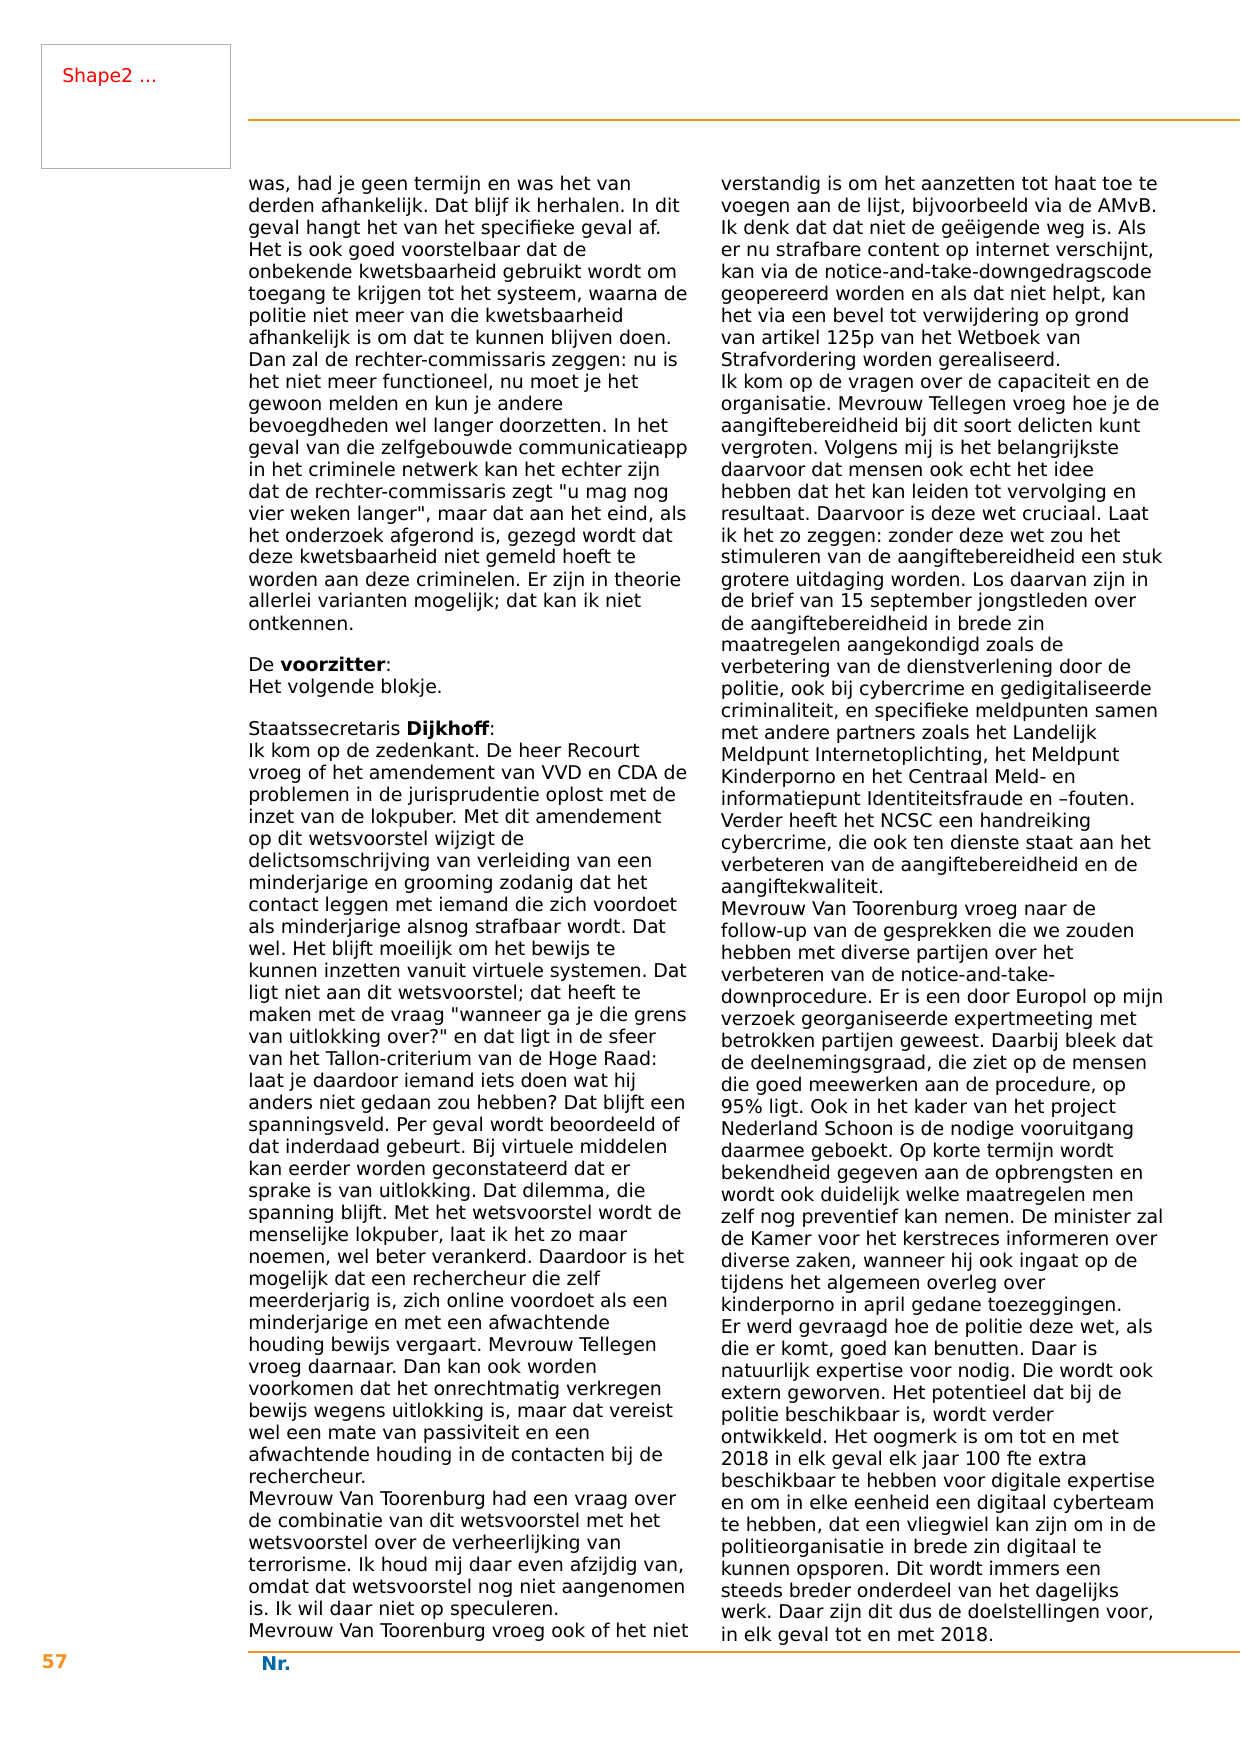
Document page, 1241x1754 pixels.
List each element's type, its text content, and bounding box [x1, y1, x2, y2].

text Staatssecretaris Dijkhoff: [248, 718, 691, 740]
text Mevrouw Van Toorenburg vroeg naar de follow-up van de gesprekken die we zouden hebben met diverse partijen over het verbeteren van de notice-and-take-downprocedure. Er is een door Europol op mijn verzoek georganiseerde expertmeeting met betrokken partijen geweest. Daarbij bleek dat de deelnemingsgraad, die ziet op de mensen die goed meewerken aan de procedure, op 95% ligt. Ook in het kader van het project Nederland Schoon is de nodige vooruitgang daarmee geboekt. Op korte termijn wordt bekendheid gegeven aan de opbrengsten en wordt ook duidelijk welke maatregelen men zelf nog preventief kan nemen. De minister zal de Kamer voor het kerstreces informeren over diverse zaken, wanneer hij ook ingaat op de tijdens het algemeen overleg over kinderporno in april gedane toezeggingen. [721, 898, 1163, 1316]
text De voorzitter: [248, 654, 691, 676]
text Het volgende blokje. [248, 676, 691, 698]
text Ik kom op de vragen over de capaciteit en de organisatie. Mevrouw Tellegen vroeg hoe je de aangiftebereidheid bij dit soort delicten kunt vergroten. Volgens mij is het belangrijkste daarvoor dat mensen ook echt het idee hebben dat het kan leiden tot vervolging en resultaat. Daarvoor is deze wet cruciaal. Laat ik het zo zeggen: zonder deze wet zou het stimuleren van de aangiftebereidheid een stuk grotere uitdaging worden. Los daarvan zijn in de brief van 15 september jongstleden over de aangiftebereidheid in brede zin maatregelen aangekondigd zoals de verbetering van de dienstverlening door de politie, ook bij cybercrime en gedigitaliseerde criminaliteit, en specifieke meldpunten samen met andere partners zoals het Landelijk Meldpunt Internetoplichting, het Meldpunt Kinderporno en het Centraal Meld- en informatiepunt Identiteitsfraude en –fouten. Verder heeft het NCSC een handreiking cybercrime, die ook ten dienste staat aan het verbeteren van de aangiftebereidheid en de aangiftekwaliteit. [721, 371, 1163, 898]
text Mevrouw Van Toorenburg vroeg ook of het niet [248, 1619, 691, 1641]
text was, had je geen termijn en was het van derden afhankelijk. Dat blijf ik herhalen. In dit geval hangt het van het specifieke geval af. Het is ook goed voorstelbaar dat de onbekende kwetsbaarheid gebruikt wordt om toegang te krijgen tot het systeem, waarna de politie niet meer van die kwetsbaarheid afhankelijk is om dat te kunnen blijven doen. Dan zal de rechter-commissaris zeggen: nu is het niet meer functioneel, nu moet je het gewoon melden en kun je andere bevoegdheden wel langer doorzetten. In het geval van die zelfgebouwde communicatieapp in het criminele netwerk kan het echter zijn dat de rechter-commissaris zegt "u mag nog vier weken langer", maar dat aan het eind, als het onderzoek afgerond is, gezegd wordt dat deze kwetsbaarheid niet gemeld hoeft te worden aan deze criminelen. Er zijn in theorie allerlei varianten mogelijk; dat kan ik niet ontkennen. [248, 173, 691, 634]
text Mevrouw Van Toorenburg had een vraag over de combinatie van dit wetsvoorstel met het wetsvoorstel over de verheerlijking van terrorisme. Ik houd mij daar even afzijdig van, omdat dat wetsvoorstel nog niet aangenomen is. Ik wil daar niet op speculeren. [248, 1488, 691, 1619]
text verstandig is om het aanzetten tot haat toe te voegen aan de lijst, bijvoorbeeld via de AMvB. Ik denk dat dat niet de geëigende weg is. Als er nu strafbare content op internet verschijnt, kan via de notice-and-take-downgedragscode geopereerd worden en als dat niet helpt, kan het via een bevel tot verwijdering op grond van artikel 125p van het Wetboek van Strafvordering worden gerealiseerd. [721, 173, 1163, 371]
text Ik kom op de zedenkant. De heer Recourt vroeg of het amendement van VVD en CDA de problemen in de jurisprudentie oplost met de inzet van de lokpuber. Met dit amendement op dit wetsvoorstel wijzigt de delictsomschrijving van verleiding van een minderjarige en grooming zodanig dat het contact leggen met iemand die zich voordoet als minderjarige alsnog strafbaar wordt. Dat wel. Het blijft moeilijk om het bewijs te kunnen inzetten vanuit virtuele systemen. Dat ligt niet aan dit wetsvoorstel; dat heeft te maken met de vraag "wanneer ga je die grens van uitlokking over?" en dat ligt in de sfeer van het Tallon-criterium van de Hoge Raad: laat je daardoor iemand iets doen wat hij anders niet gedaan zou hebben? Dat blijft een spanningsveld. Per geval wordt beoordeeld of dat inderdaad gebeurt. Bij virtuele middelen kan eerder worden geconstateerd dat er sprake is van uitlokking. Dat dilemma, die spanning blijft. Met het wetsvoorstel wordt de menselijke lokpuber, laat ik het zo maar noemen, wel beter verankerd. Daardoor is het mogelijk dat een rechercheur die zelf meerderjarig is, zich online voordoet als een minderjarige en met een afwachtende houding bewijs vergaart. Mevrouw Tellegen vroeg daarnaar. Dan kan ook worden voorkomen dat het onrechtmatig verkregen bewijs wegens uitlokking is, maar dat vereist wel een mate van passiviteit en een afwachtende houding in de contacten bij de rechercheur. [248, 740, 691, 1488]
text Er werd gevraagd hoe de politie deze wet, als die er komt, goed kan benutten. Daar is natuurlijk expertise voor nodig. Die wordt ook extern geworven. Het potentieel dat bij de politie beschikbaar is, wordt verder ontwikkeld. Het oogmerk is om tot en met 2018 in elk geval elk jaar 100 fte extra beschikbaar te hebben voor digitale expertise en om in elke eenheid een digitaal cyberteam te hebben, dat een vliegwiel kan zijn om in de politieorganisatie in brede zin digitaal te kunnen opsporen. Dit wordt immers een steeds breder onderdeel van het dagelijks werk. Daar zijn dit dus de doelstellingen voor, in elk geval tot en met 2018. [721, 1316, 1163, 1645]
